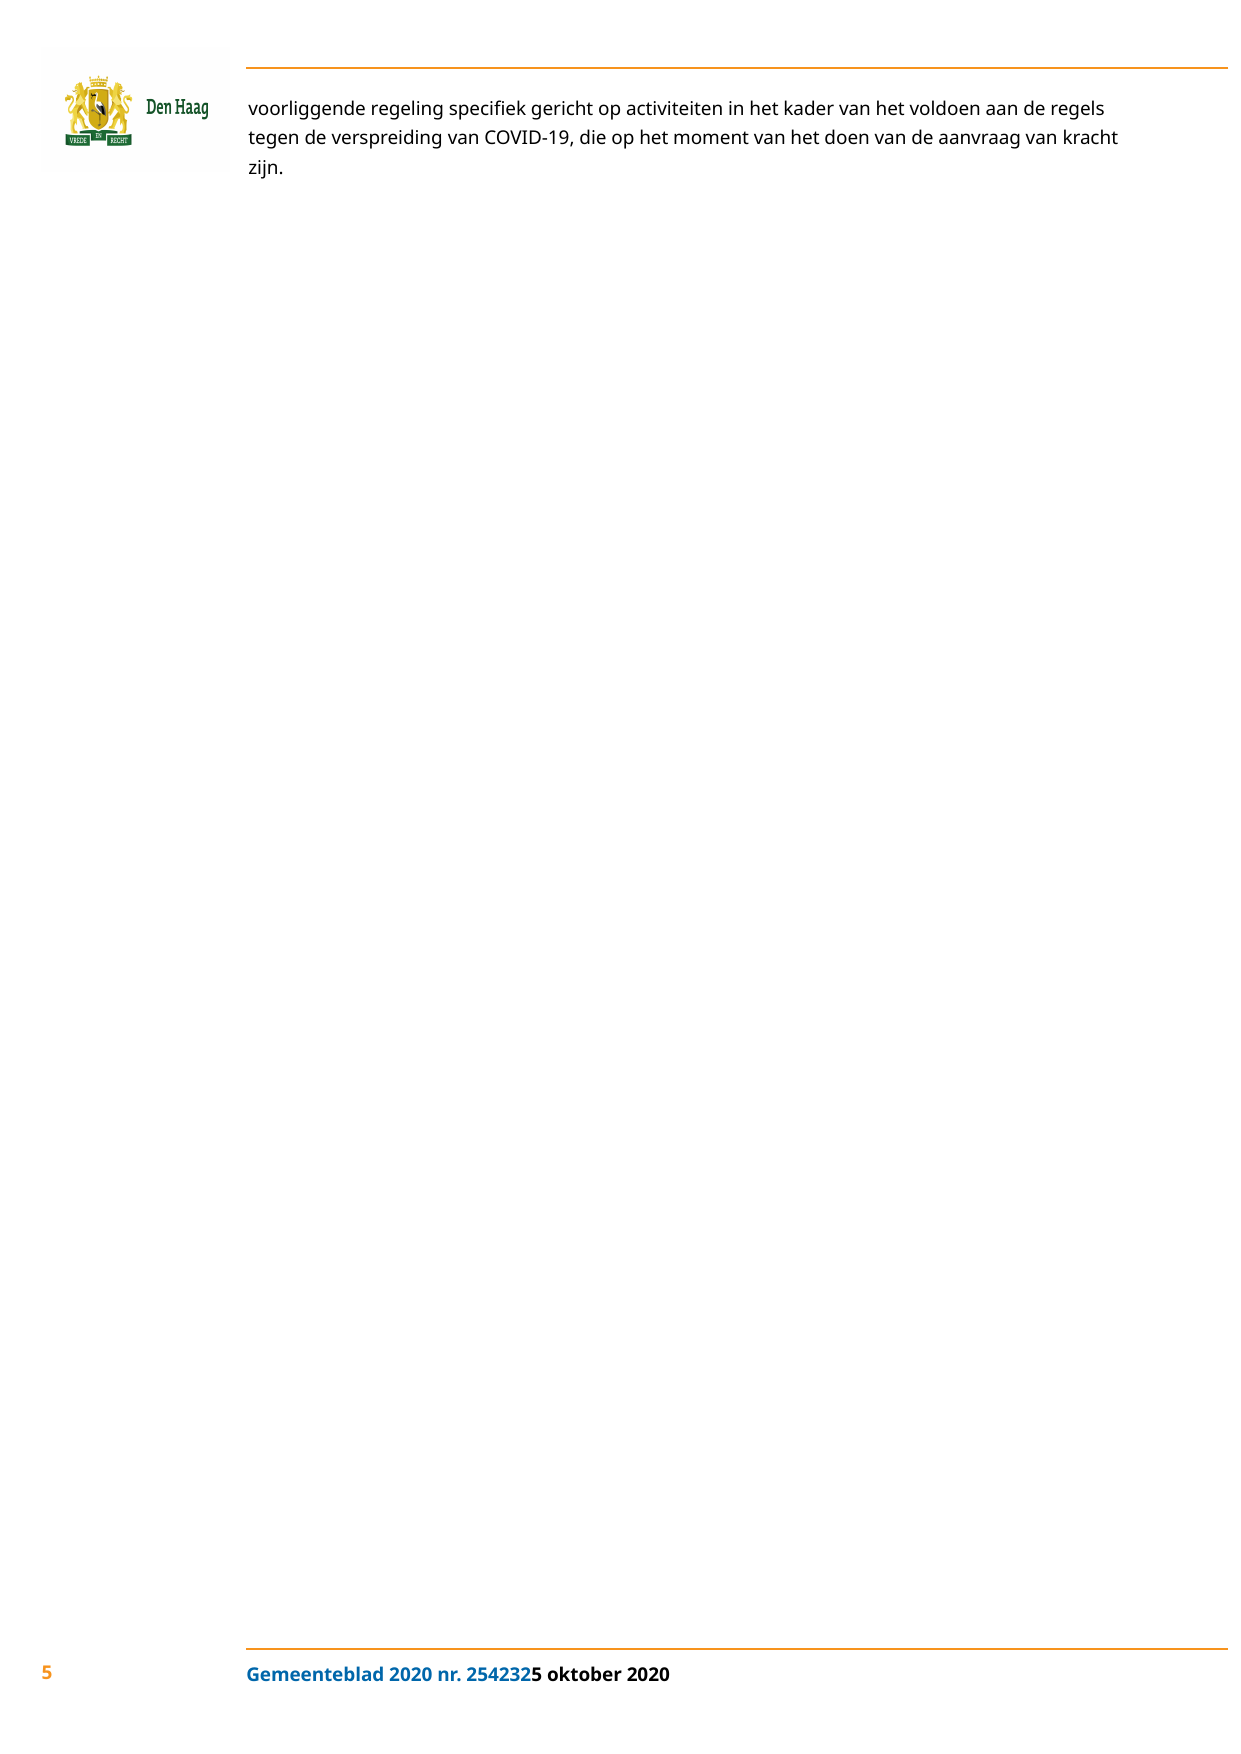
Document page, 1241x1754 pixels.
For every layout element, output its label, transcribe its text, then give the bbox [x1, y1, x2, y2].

picture [41, 47, 231, 172]
text voorliggende regeling specifiek gericht op activiteiten in het kader van het voldoen aan de regels tegen de verspreiding van COVID-19, die op het moment van het doen van de aanvraag van kracht zijn. [248, 95, 1152, 180]
